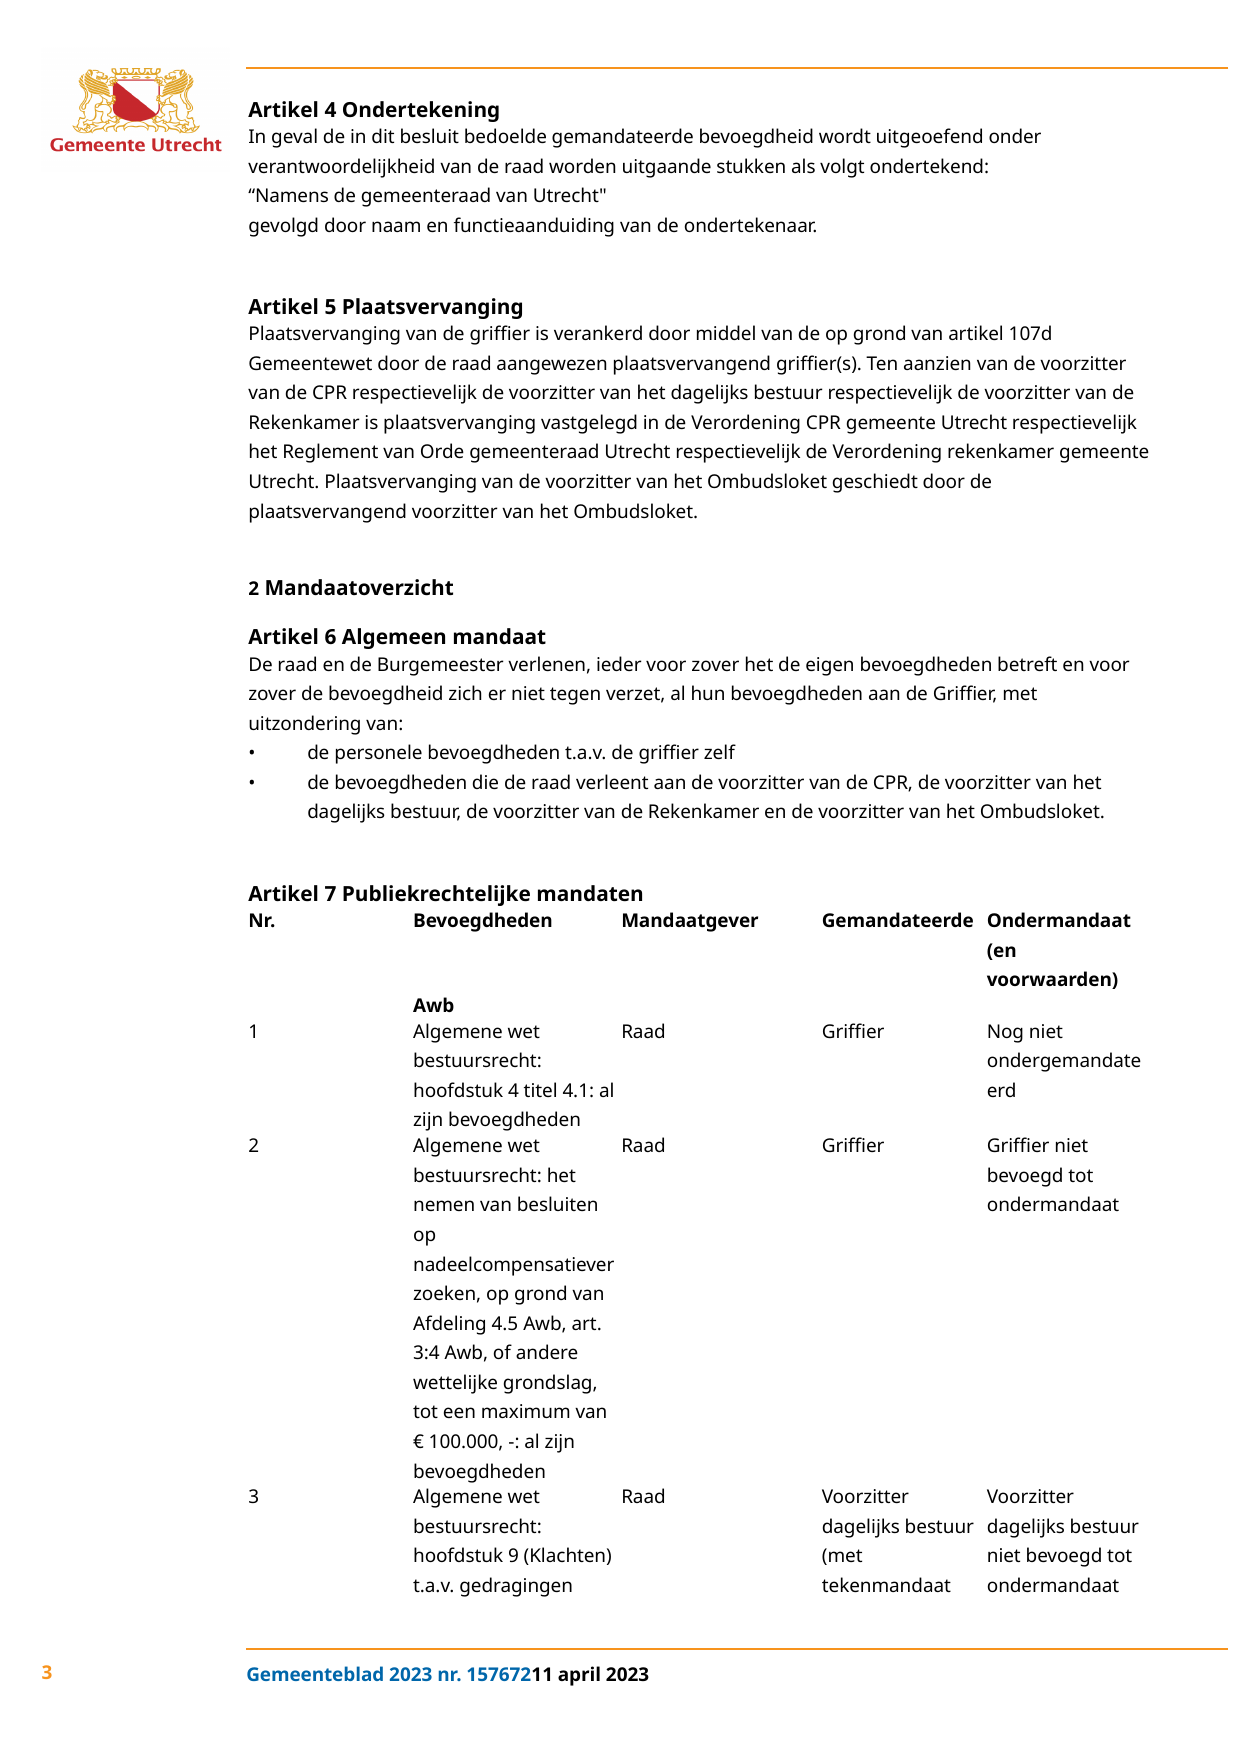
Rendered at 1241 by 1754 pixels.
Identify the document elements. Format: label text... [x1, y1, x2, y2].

list de bevoegdheden die de raad verleent aan de voorzitter van de CPR, de voorzitter van het dagelijks bestuur, de voorzitter van de Rekenkamer en de voorzitter van het Ombudsloket. [248, 769, 1152, 824]
text De raad en de Burgemeester verlenen, ieder voor zover het de eigen bevoegdheden betreft en voor zover de bevoegdheid zich er niet tegen verzet, al hun bevoegdheden aan de Griffier, met uitzondering van: [248, 651, 1152, 736]
text Artikel 5 Plaatsvervanging [248, 292, 1152, 320]
table_cell Voorzitter dagelijks bestuur niet bevoegd tot ondermandaat [987, 1484, 1152, 1598]
text Artikel 4 Ondertekening [248, 95, 1152, 123]
table_cell Raad [621, 1484, 822, 1598]
text gevolgd door naam en functieaanduiding van de ondertekenaar. [248, 212, 1152, 238]
table_header Ondermandaat (en voorwaarden) [987, 907, 1152, 992]
text 2 Mandaatoverzicht [248, 573, 1152, 602]
list de personele bevoegdheden t.a.v. de griffier zelf [248, 739, 1152, 765]
table_cell Raad [621, 1133, 822, 1483]
table_header Nr. [248, 907, 413, 992]
picture [41, 47, 231, 172]
table_cell [822, 992, 987, 1018]
text Artikel 7 Publiekrechtelijke mandaten [248, 879, 1152, 907]
table_cell Griffier [822, 1018, 987, 1132]
table_cell Algemene wet bestuursrecht: het nemen van besluiten op nadeelcompensatieverzoeken, op grond van Afdeling 4.5 Awb, art. 3:4 Awb, of andere wettelijke grondslag, tot een maximum van € 100.000, -: al zijn bevoegdheden [413, 1133, 621, 1483]
table_cell Griffier niet bevoegd tot ondermandaat [987, 1133, 1152, 1483]
table_cell [248, 992, 413, 1018]
table_header Bevoegdheden [413, 907, 621, 992]
text In geval de in dit besluit bedoelde gemandateerde bevoegdheid wordt uitgeoefend onder verantwoordelijkheid van de raad worden uitgaande stukken als volgt ondertekend: [248, 123, 1152, 178]
text Plaatsvervanging van de griffier is verankerd door middel van de op grond van artikel 107d Gemeentewet door de raad aangewezen plaatsvervangend griffier(s). Ten aanzien van de voorzitter van de CPR respectievelijk de voorzitter van het dagelijks bestuur respectievelijk de voorzitter van de Rekenkamer is plaatsvervanging vastgelegd in de Verordening CPR gemeente Utrecht respectievelijk het Reglement van Orde gemeenteraad Utrecht respectievelijk de Verordening rekenkamer gemeente Utrecht. Plaatsvervanging van de voorzitter van het Ombudsloket geschiedt door de plaatsvervangend voorzitter van het Ombudsloket. [248, 320, 1152, 524]
text “Namens de gemeenteraad van Utrecht" [248, 182, 1152, 208]
table_cell Raad [621, 1018, 822, 1132]
table_cell Nog niet ondergemandateerd [987, 1018, 1152, 1132]
text Artikel 6 Algemeen mandaat [248, 622, 1152, 651]
table_cell Voorzitter dagelijks bestuur (met tekenmandaat [822, 1484, 987, 1598]
table_cell 3 [248, 1484, 413, 1598]
table_cell Griffier [822, 1133, 987, 1483]
table_header Gemandateerde [822, 907, 987, 992]
table_cell Awb [413, 992, 621, 1018]
table_cell [621, 992, 822, 1018]
table_cell [987, 992, 1152, 1018]
table_cell 1 [248, 1018, 413, 1132]
table_cell 2 [248, 1133, 413, 1483]
table_header Mandaatgever [621, 907, 822, 992]
table_cell Algemene wet bestuursrecht: hoofdstuk 4 titel 4.1: al zijn bevoegdheden [413, 1018, 621, 1132]
table_cell Algemene wet bestuursrecht: hoofdstuk 9 (Klachten) t.a.v. gedragingen [413, 1484, 621, 1598]
